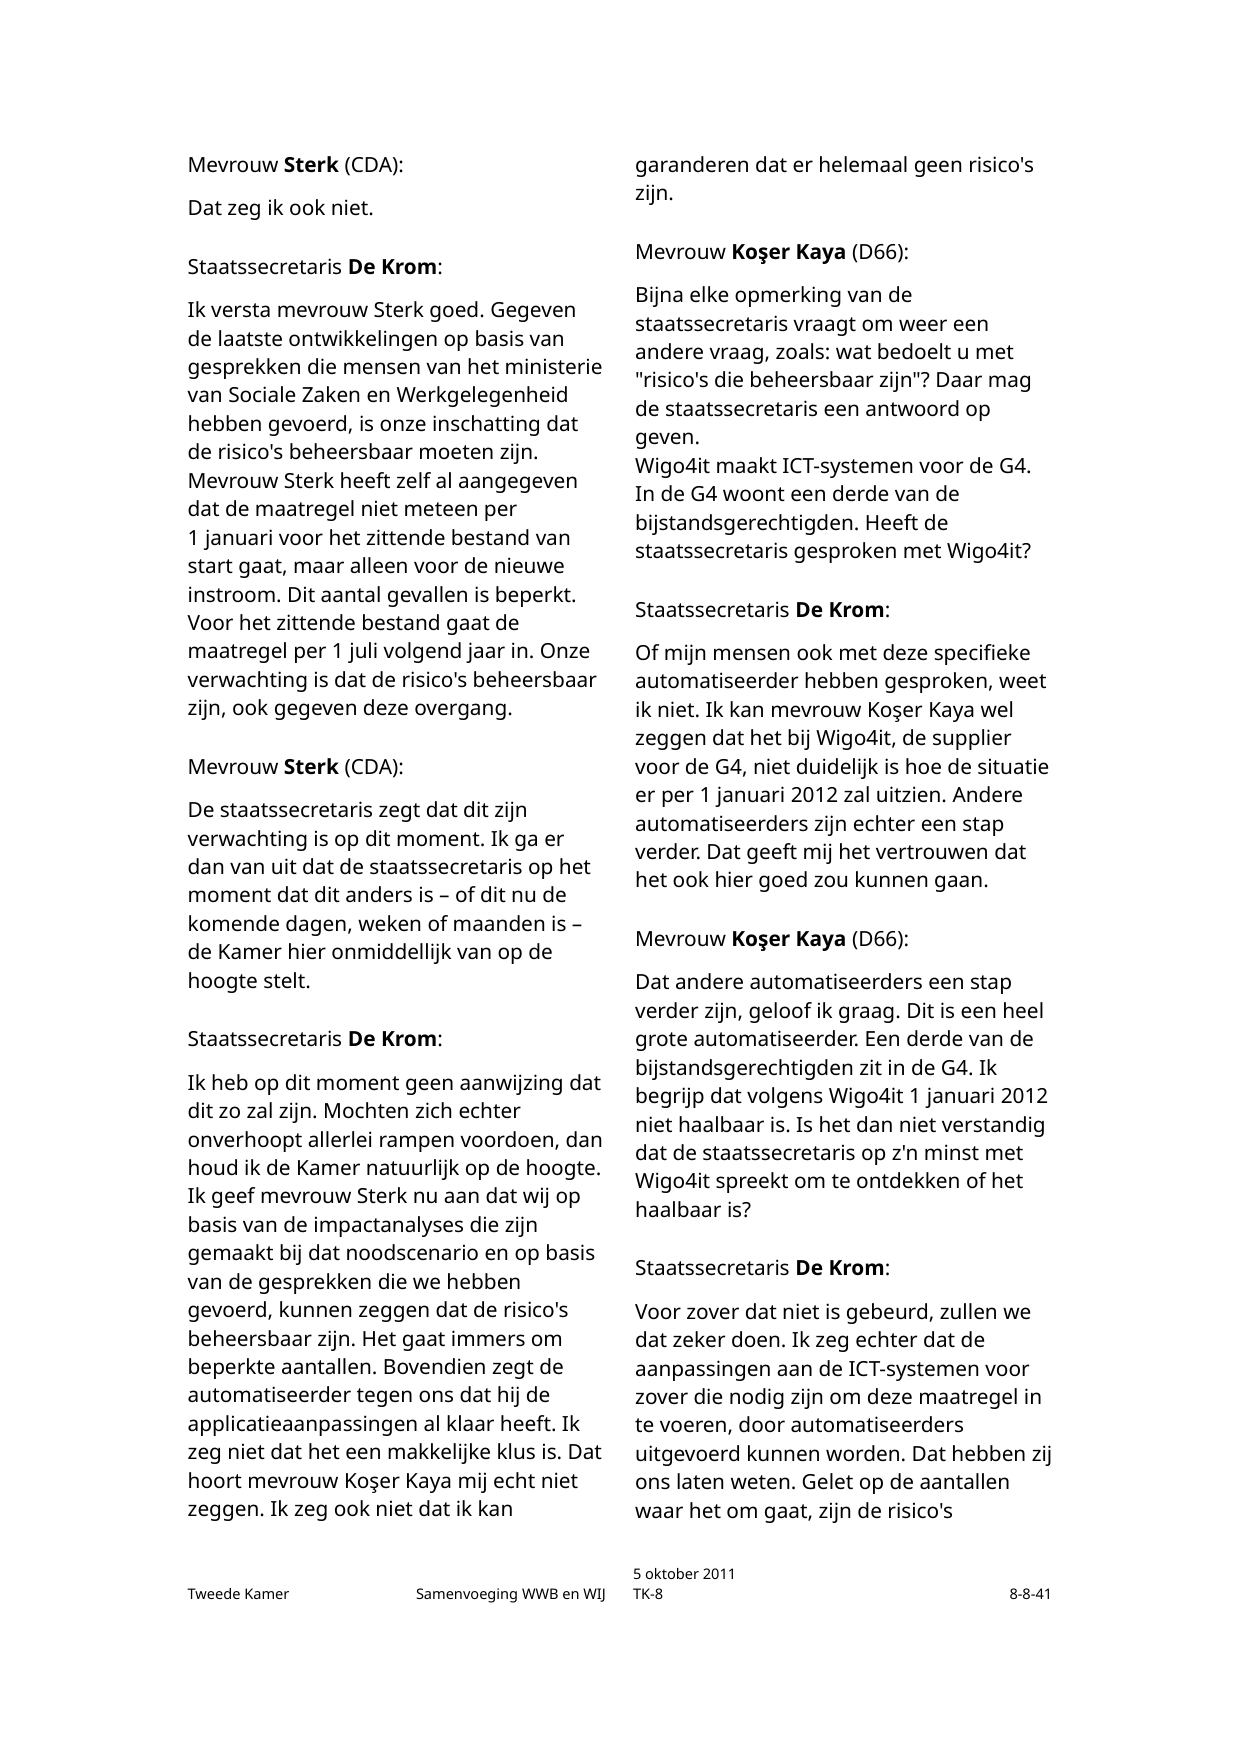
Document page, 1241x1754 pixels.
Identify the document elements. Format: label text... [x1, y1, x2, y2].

text Staatssecretaris De Krom: [187, 252, 605, 280]
text Dat andere automatiseerders een stap verder zijn, geloof ik graag. Dit is een heel grote automatiseerder. Een derde van de bijstandsgerechtigden zit in de G4. Ik begrijp dat volgens Wigo4it 1 januari 2012 niet haalbaar is. Is het dan niet verstandig dat de staatssecretaris op z'n minst met Wigo4it spreekt om te ontdekken of het haalbaar is? [635, 967, 1053, 1223]
text Mevrouw Sterk (CDA): [187, 150, 605, 178]
text Mevrouw Sterk (CDA): [187, 752, 605, 780]
text Staatssecretaris De Krom: [635, 1253, 1053, 1282]
text Mevrouw Koşer Kaya (D66): [635, 237, 1053, 265]
text Dat zeg ik ook niet. [187, 193, 605, 222]
text Of mijn mensen ook met deze specifieke automatiseerder hebben gesproken, weet ik niet. Ik kan mevrouw Koşer Kaya wel zeggen dat het bij Wigo4it, de supplier voor de G4, niet duidelijk is hoe de situatie er per 1 januari 2012 zal uitzien. Andere automatiseerders zijn echter een stap verder. Dat geeft mij het vertrouwen dat het ook hier goed zou kunnen gaan. [635, 638, 1053, 894]
text Ik heb op dit moment geen aanwijzing dat dit zo zal zijn. Mochten zich echter onverhoopt allerlei rampen voordoen, dan houd ik de Kamer natuurlijk op de hoogte. Ik geef mevrouw Sterk nu aan dat wij op basis van de impactanalyses die zijn gemaakt bij dat noodscenario en op basis van de gesprekken die we hebben gevoerd, kunnen zeggen dat de risico's beheersbaar zijn. Het gaat immers om beperkte aantallen. Bovendien zegt de automatiseerder tegen ons dat hij de applicatieaanpassingen al klaar heeft. Ik zeg niet dat het een makkelijke klus is. Dat hoort mevrouw Koşer Kaya mij echt niet zeggen. Ik zeg ook niet dat ik kan [187, 1068, 605, 1523]
text Voor zover dat niet is gebeurd, zullen we dat zeker doen. Ik zeg echter dat de aanpassingen aan de ICT-systemen voor zover die nodig zijn om deze maatregel in te voeren, door automatiseerders uitgevoerd kunnen worden. Dat hebben zij ons laten weten. Gelet op de aantallen waar het om gaat, zijn de risico's [635, 1297, 1053, 1524]
text garanderen dat er helemaal geen risico's zijn. [635, 150, 1053, 207]
text Mevrouw Koşer Kaya (D66): [635, 924, 1053, 952]
text Wigo4it maakt ICT-systemen voor de G4. In de G4 woont een derde van de bijstandsgerechtigden. Heeft de staatssecretaris gesproken met Wigo4it? [635, 451, 1053, 565]
text Staatssecretaris De Krom: [635, 595, 1053, 623]
text De staatssecretaris zegt dat dit zijn verwachting is op dit moment. Ik ga er dan van uit dat de staatssecretaris op het moment dat dit anders is – of dit nu de komende dagen, weken of maanden is – de Kamer hier onmiddellijk van op de hoogte stelt. [187, 795, 605, 994]
text Ik versta mevrouw Sterk goed. Gegeven de laatste ontwikkelingen op basis van gesprekken die mensen van het ministerie van Sociale Zaken en Werkgelegenheid hebben gevoerd, is onze inschatting dat de risico's beheersbaar moeten zijn. Mevrouw Sterk heeft zelf al aangegeven dat de maatregel niet meteen per 1 januari voor het zittende bestand van start gaat, maar alleen voor de nieuwe instroom. Dit aantal gevallen is beperkt. Voor het zittende bestand gaat de maatregel per 1 juli volgend jaar in. Onze verwachting is dat de risico's beheersbaar zijn, ook gegeven deze overgang. [187, 295, 605, 722]
text Bijna elke opmerking van de staatssecretaris vraagt om weer een andere vraag, zoals: wat bedoelt u met "risico's die beheersbaar zijn"? Daar mag de staatssecretaris een antwoord op geven. [635, 280, 1053, 451]
text Staatssecretaris De Krom: [187, 1024, 605, 1053]
